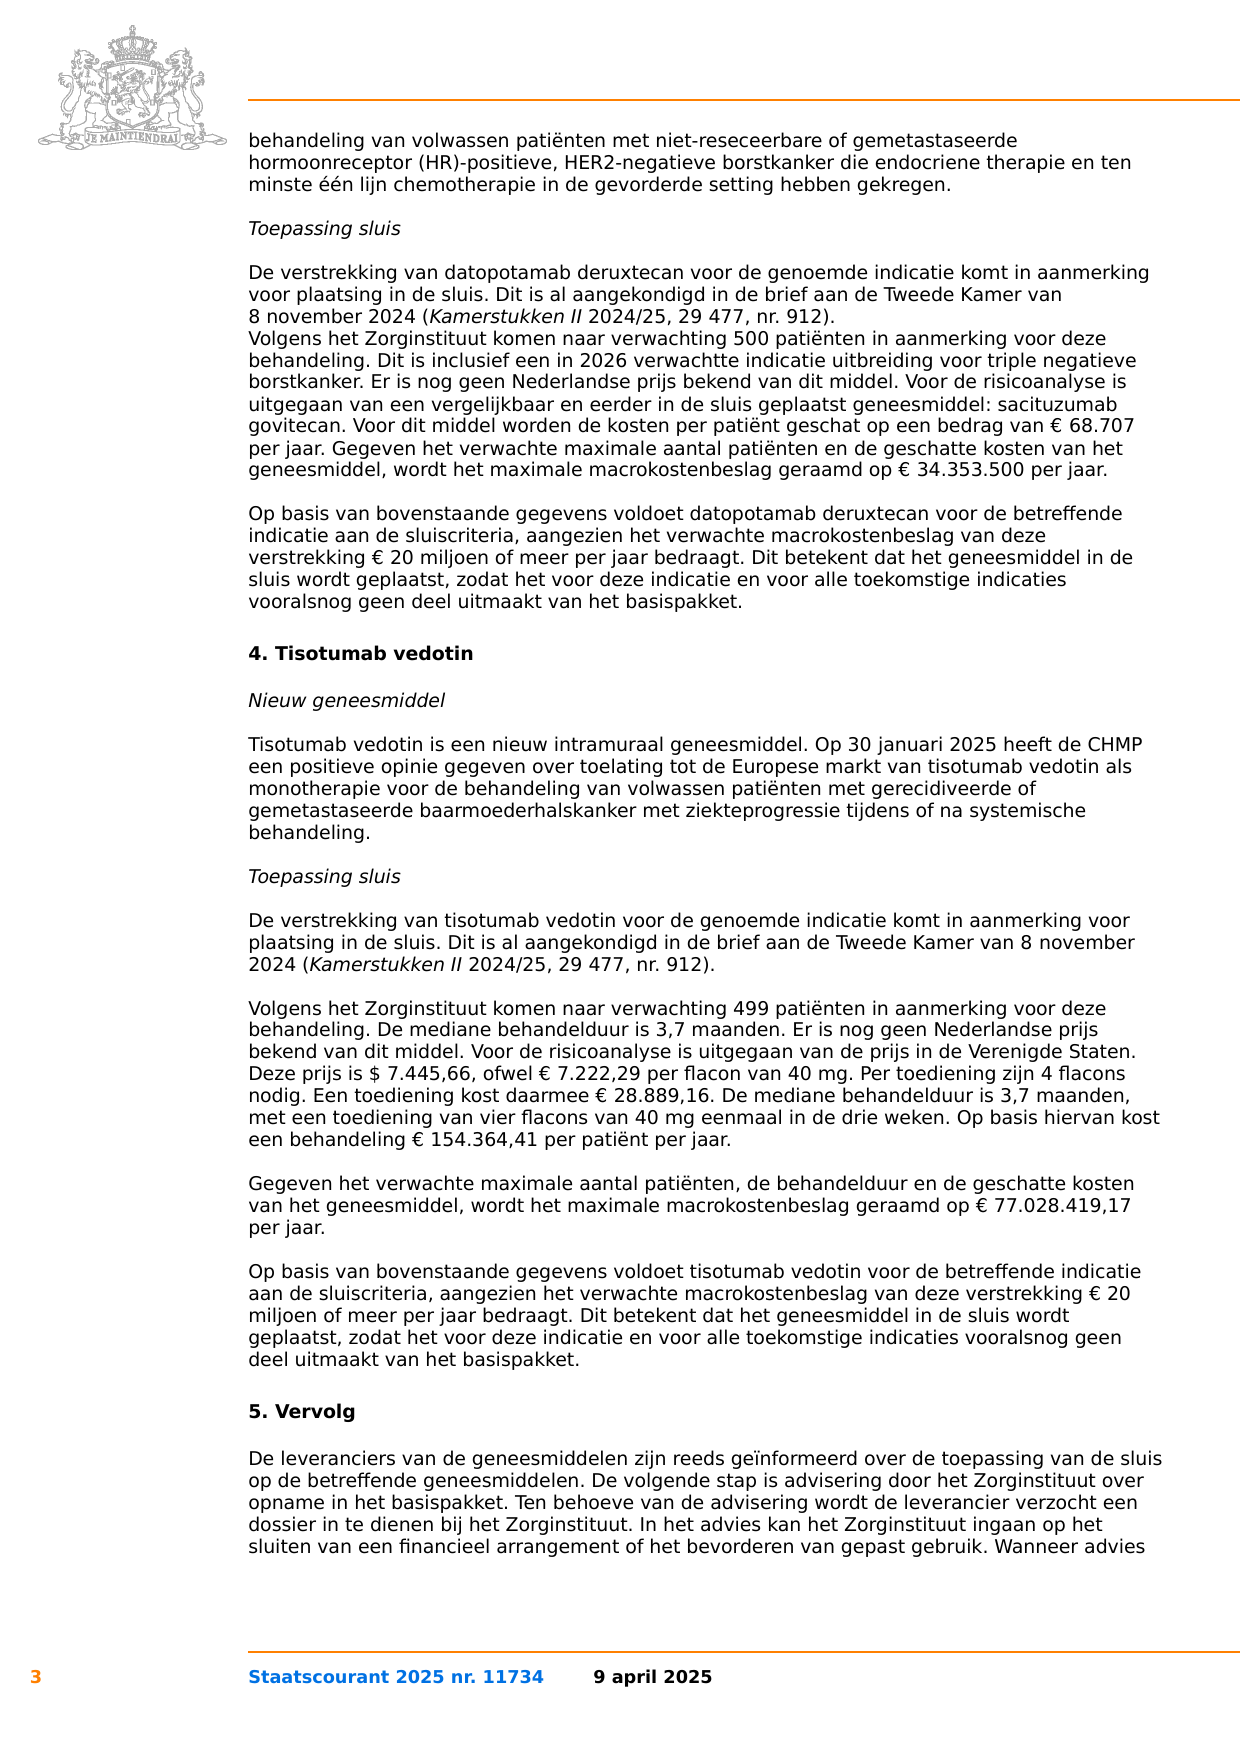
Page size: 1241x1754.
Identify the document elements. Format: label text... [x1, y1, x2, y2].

text Gegeven het verwachte maximale aantal patiënten, de behandelduur en de geschatte kosten van het geneesmiddel, wordt het maximale macrokostenbeslag geraamd op € 77.028.419,17 per jaar. [248, 1173, 1163, 1239]
subtitle 4. Tisotumab vedotin [248, 643, 1163, 665]
text De verstrekking van datopotamab deruxtecan voor de genoemde indicatie komt in aanmerking voor plaatsing in de sluis. Dit is al aangekondigd in de brief aan de Tweede Kamer van 8 november 2024 (Kamerstukken II 2024/25, 29 477, nr. 912). [248, 262, 1163, 327]
subtitle Toepassing sluis [248, 866, 1163, 888]
text Volgens het Zorginstituut komen naar verwachting 500 patiënten in aanmerking voor deze behandeling. Dit is inclusief een in 2026 verwachtte indicatie uitbreiding voor triple negatieve borstkanker. Er is nog geen Nederlandse prijs bekend van dit middel. Voor de risicoanalyse is uitgegaan van een vergelijkbaar en eerder in de sluis geplaatst geneesmiddel: sacituzumab govitecan. Voor dit middel worden de kosten per patiënt geschat op een bedrag van € 68.707 per jaar. Gegeven het verwachte maximale aantal patiënten en de geschatte kosten van het geneesmiddel, wordt het maximale macrokostenbeslag geraamd op € 34.353.500 per jaar. [248, 327, 1163, 481]
text Op basis van bovenstaande gegevens voldoet datopotamab deruxtecan voor de betreffende indicatie aan de sluiscriteria, aangezien het verwachte macrokostenbeslag van deze verstrekking € 20 miljoen of meer per jaar bedraagt. Dit betekent dat het geneesmiddel in de sluis wordt geplaatst, zodat het voor deze indicatie en voor alle toekomstige indicaties vooralsnog geen deel uitmaakt van het basispakket. [248, 503, 1163, 613]
subtitle Toepassing sluis [248, 218, 1163, 240]
subtitle Nieuw geneesmiddel [248, 690, 1163, 712]
text Volgens het Zorginstituut komen naar verwachting 499 patiënten in aanmerking voor deze behandeling. De mediane behandelduur is 3,7 maanden. Er is nog geen Nederlandse prijs bekend van dit middel. Voor de risicoanalyse is uitgegaan van de prijs in de Verenigde Staten. Deze prijs is $ 7.445,66, ofwel € 7.222,29 per flacon van 40 mg. Per toediening zijn 4 flacons nodig. Een toediening kost daarmee € 28.889,16. De mediane behandelduur is 3,7 maanden, met een toediening van vier flacons van 40 mg eenmaal in de drie weken. Op basis hiervan kost een behandeling € 154.364,41 per patiënt per jaar. [248, 997, 1163, 1151]
text Op basis van bovenstaande gegevens voldoet tisotumab vedotin voor de betreffende indicatie aan de sluiscriteria, aangezien het verwachte macrokostenbeslag van deze verstrekking € 20 miljoen of meer per jaar bedraagt. Dit betekent dat het geneesmiddel in de sluis wordt geplaatst, zodat het voor deze indicatie en voor alle toekomstige indicaties vooralsnog geen deel uitmaakt van het basispakket. [248, 1261, 1163, 1371]
subtitle 5. Vervolg [248, 1401, 1163, 1423]
picture [38, 25, 227, 150]
text Tisotumab vedotin is een nieuw intramuraal geneesmiddel. Op 30 januari 2025 heeft de CHMP een positieve opinie gegeven over toelating tot de Europese markt van tisotumab vedotin als monotherapie voor de behandeling van volwassen patiënten met gerecidiveerde of gemetastaseerde baarmoederhalskanker met ziekteprogressie tijdens of na systemische behandeling. [248, 734, 1163, 844]
text behandeling van volwassen patiënten met niet-reseceerbare of gemetastaseerde hormoonreceptor (HR)-positieve, HER2-negatieve borstkanker die endocriene therapie en ten minste één lijn chemotherapie in de gevorderde setting hebben gekregen. [248, 130, 1163, 196]
text De leveranciers van de geneesmiddelen zijn reeds geïnformeerd over de toepassing van de sluis op de betreffende geneesmiddelen. De volgende stap is advisering door het Zorginstituut over opname in het basispakket. Ten behoeve van de advisering wordt de leverancier verzocht een dossier in te dienen bij het Zorginstituut. In het advies kan het Zorginstituut ingaan op het sluiten van een financieel arrangement of het bevorderen van gepast gebruik. Wanneer advies [248, 1448, 1163, 1558]
text De verstrekking van tisotumab vedotin voor de genoemde indicatie komt in aanmerking voor plaatsing in de sluis. Dit is al aangekondigd in de brief aan de Tweede Kamer van 8 november 2024 (Kamerstukken II 2024/25, 29 477, nr. 912). [248, 909, 1163, 976]
